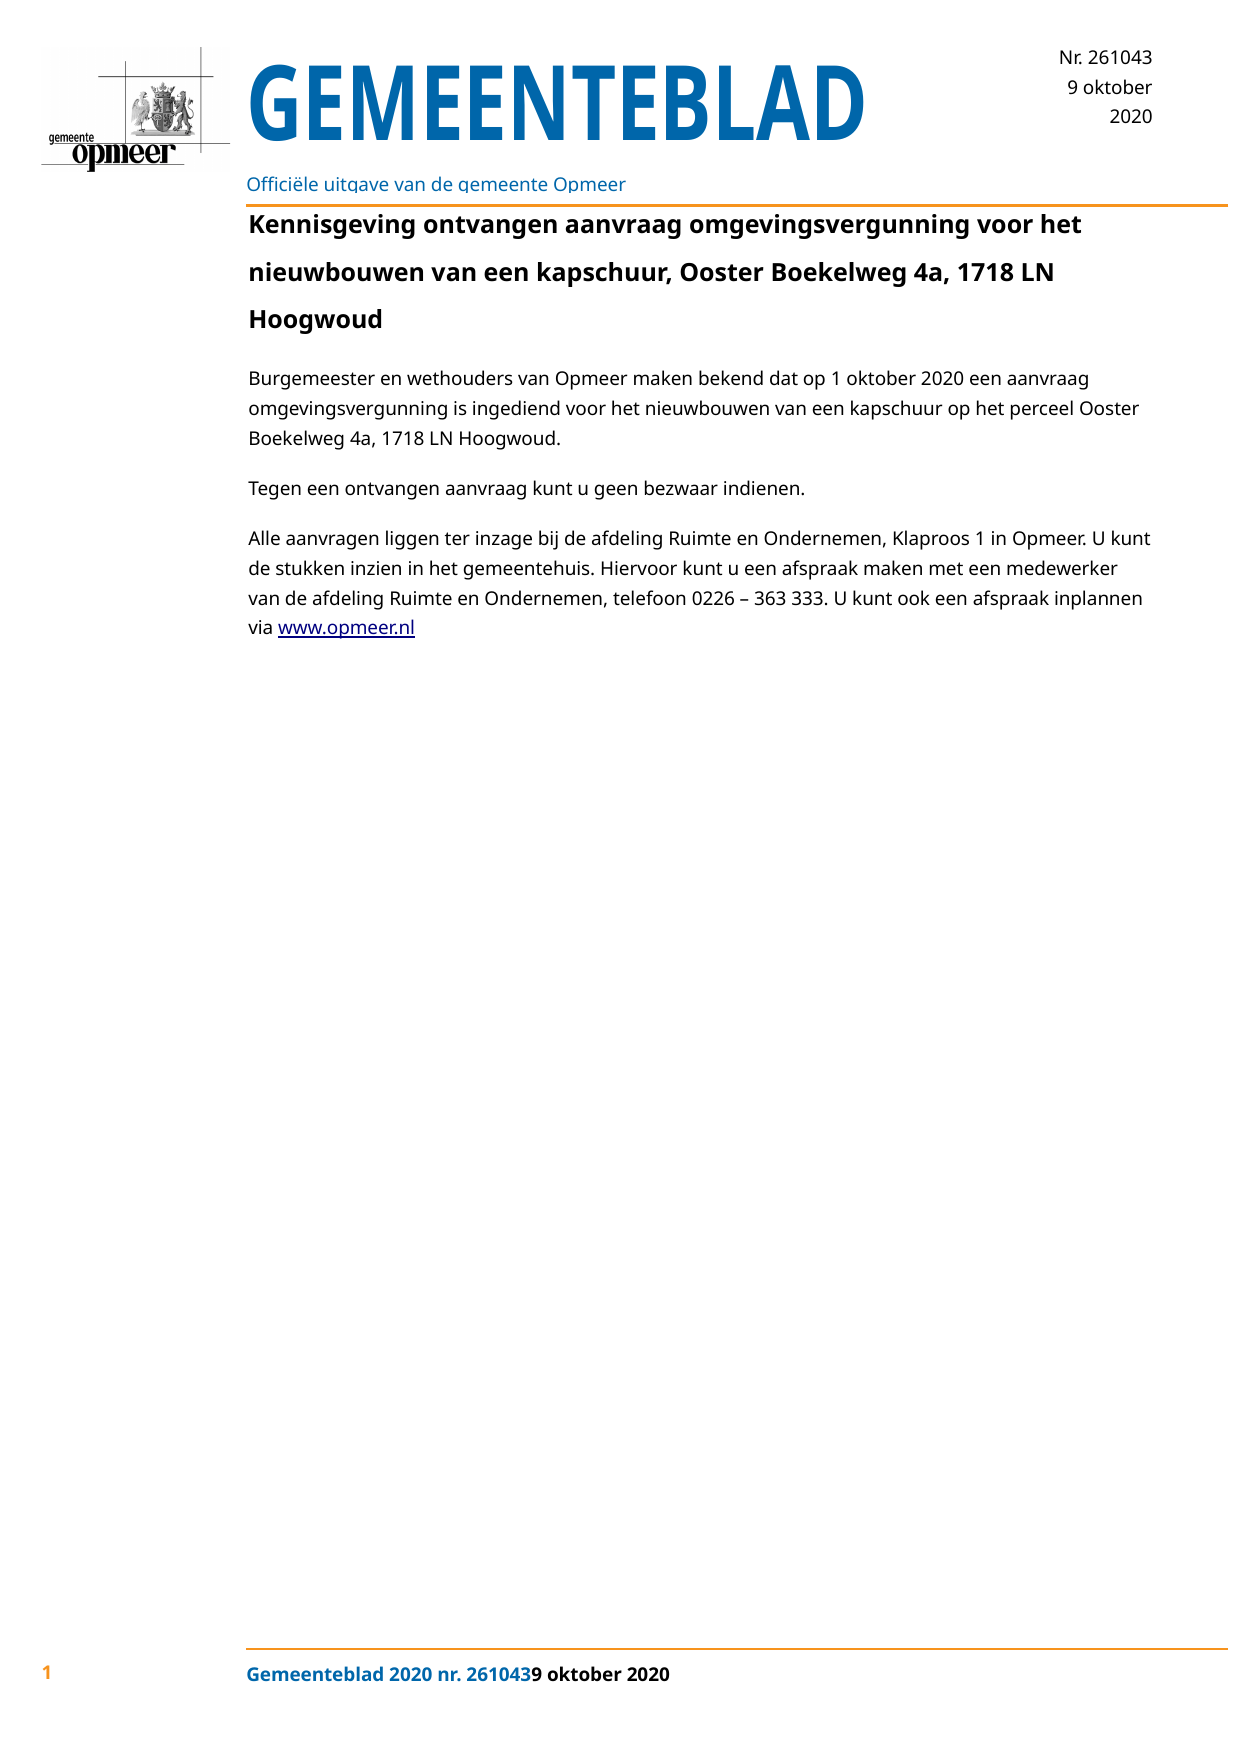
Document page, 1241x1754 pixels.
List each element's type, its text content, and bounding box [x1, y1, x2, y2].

text Kennisgeving ontvangen aanvraag omgevingsvergunning voor het nieuwbouwen van een kapschuur, Ooster Boekelweg 4a, 1718 LN Hoogwoud [248, 207, 1152, 336]
text Tegen een ontvangen aanvraag kunt u geen bezwaar indienen. [248, 475, 1152, 501]
picture [41, 47, 231, 172]
text Burgemeester en wethouders van Opmeer maken bekend dat op 1 oktober 2020 een aanvraag omgevingsvergunning is ingediend voor het nieuwbouwen van een kapschuur op het perceel Ooster Boekelweg 4a, 1718 LN Hoogwoud. [248, 366, 1152, 450]
text Alle aanvragen liggen ter inzage bij de afdeling Ruimte en Ondernemen, Klaproos 1 in Opmeer. U kunt de stukken inzien in het gemeentehuis. Hiervoor kunt u een afspraak maken met een medewerker van de afdeling Ruimte en Ondernemen, telefoon 0226 – 363 333. U kunt ook een afspraak inplannen via www.opmeer.nl [248, 526, 1152, 640]
